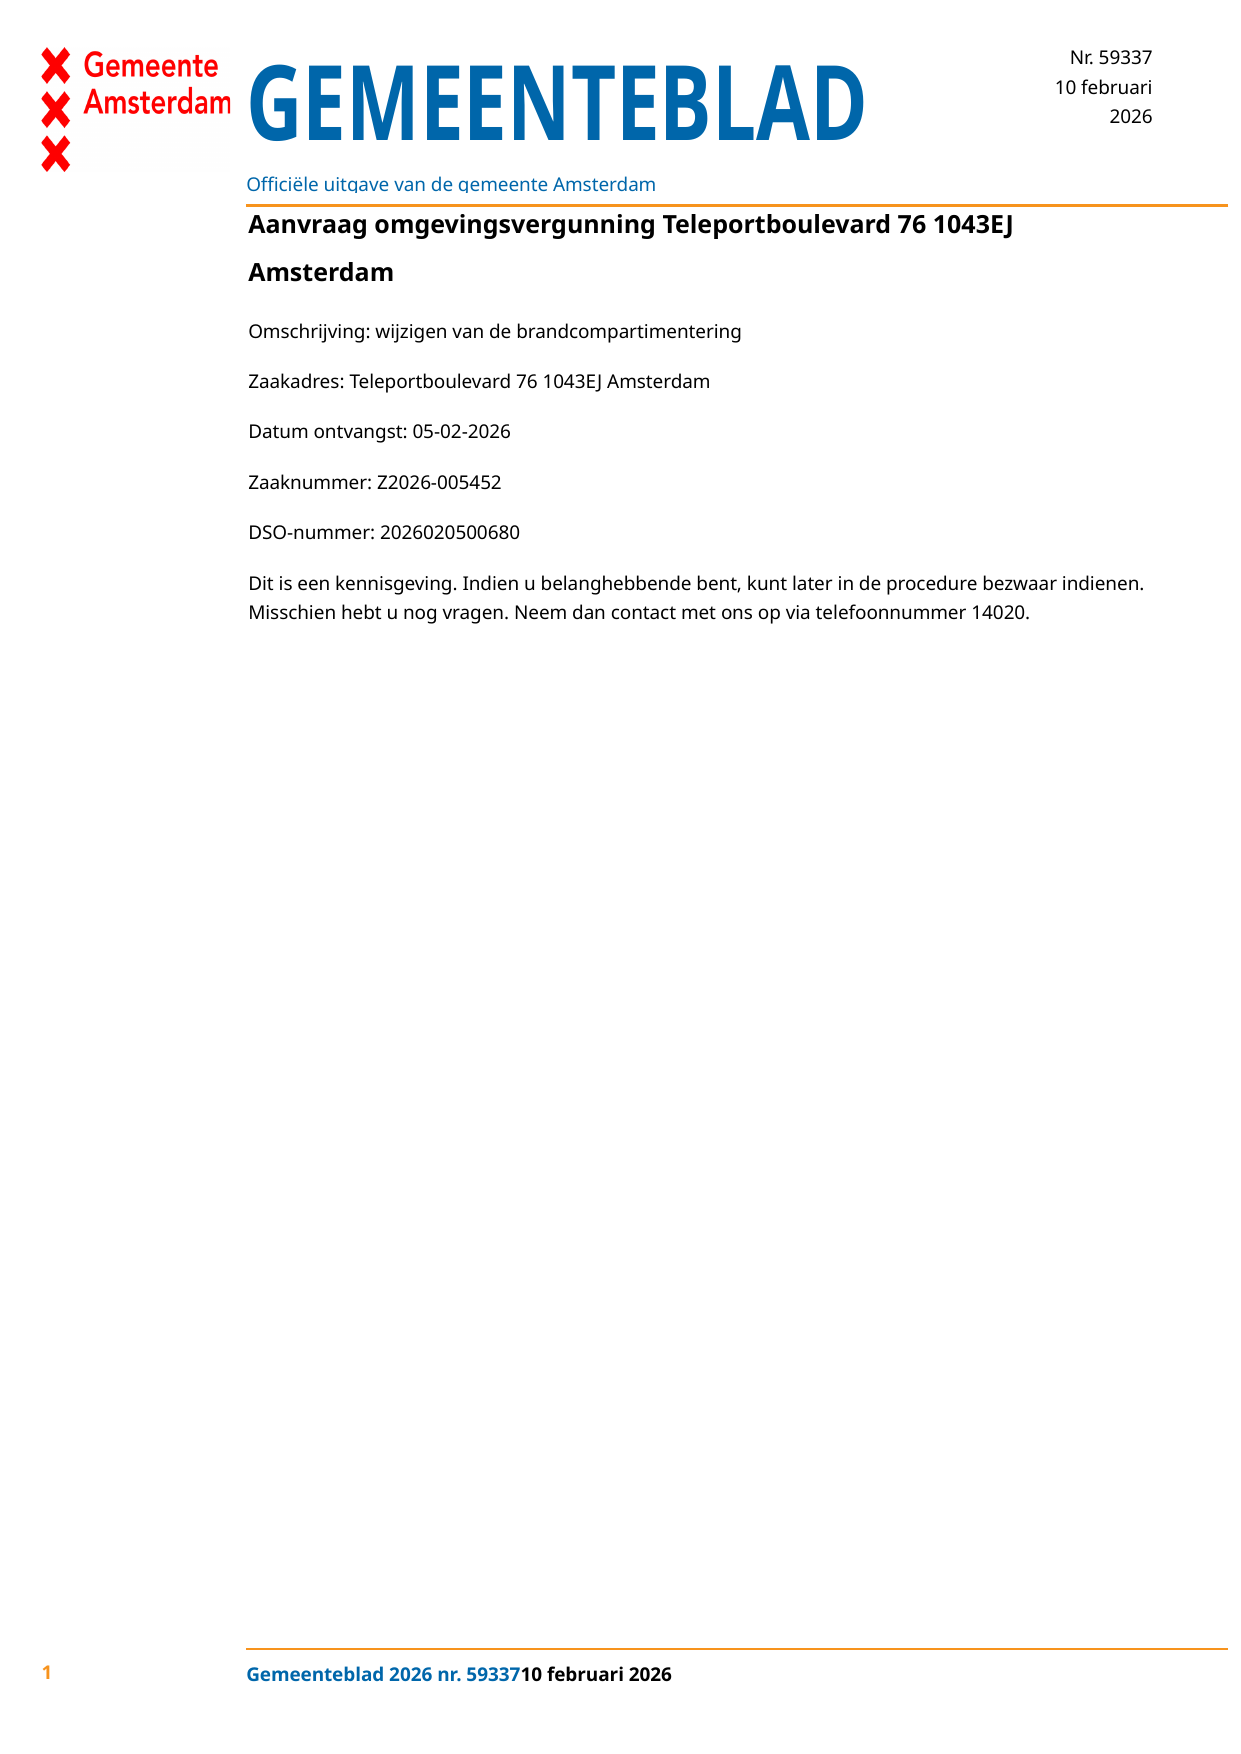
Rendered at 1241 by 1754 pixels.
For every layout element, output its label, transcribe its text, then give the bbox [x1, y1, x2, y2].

text Datum ontvangst: 05-02-2026 [248, 419, 1152, 444]
text Dit is een kennisgeving. Indien u belanghebbende bent, kunt later in de procedure bezwaar indienen. Misschien hebt u nog vragen. Neem dan contact met ons op via telefoonnummer 14020. [248, 570, 1152, 625]
picture [41, 47, 231, 172]
text Aanvraag omgevingsvergunning Teleportboulevard 76 1043EJ Amsterdam [248, 207, 1152, 288]
text DSO-nummer: 2026020500680 [248, 519, 1152, 545]
text Zaakadres: Teleportboulevard 76 1043EJ Amsterdam [248, 368, 1152, 394]
text Omschrijving: wijzigen van de brandcompartimentering [248, 318, 1152, 344]
text Zaaknummer: Z2026-005452 [248, 469, 1152, 495]
